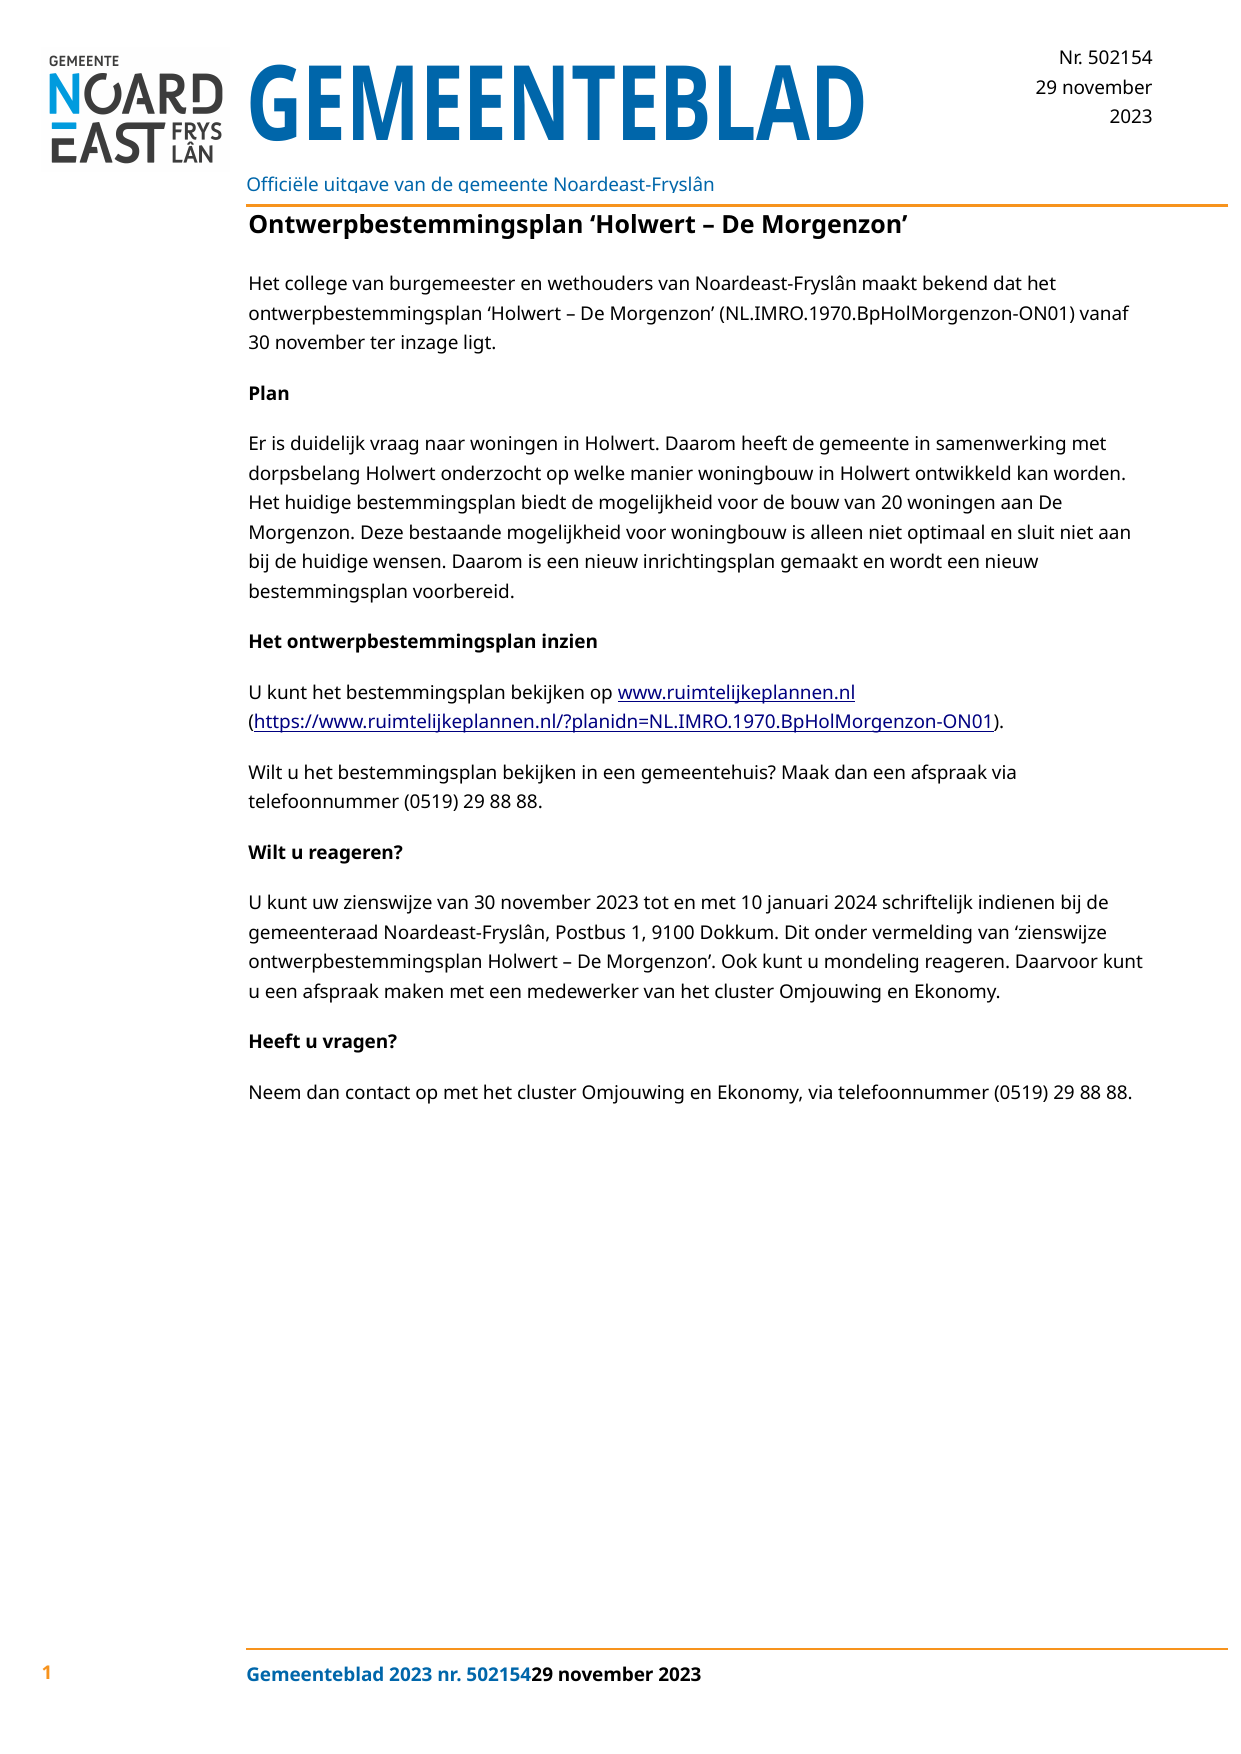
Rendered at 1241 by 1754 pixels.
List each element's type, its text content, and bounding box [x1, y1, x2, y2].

text Neem dan contact op met het cluster Omjouwing en Ekonomy, via telefoonnummer (0519) 29 88 88. [248, 1079, 1152, 1105]
text Wilt u het bestemmingsplan bekijken in een gemeentehuis? Maak dan een afspraak via telefoonnummer (0519) 29 88 88. [248, 759, 1152, 814]
text Wilt u reageren? [248, 839, 1152, 865]
text Het college van burgemeester en wethouders van Noardeast-Fryslân maakt bekend dat het ontwerpbestemmingsplan ‘Holwert – De Morgenzon’ (NL.IMRO.1970.BpHolMorgenzon-ON01) vanaf 30 november ter inzage ligt. [248, 270, 1152, 355]
text U kunt uw zienswijze van 30 november 2023 tot en met 10 januari 2024 schriftelijk indienen bij de gemeenteraad Noardeast-Fryslân, Postbus 1, 9100 Dokkum. Dit onder vermelding van ‘zienswijze ontwerpbestemmingsplan Holwert – De Morgenzon’. Ook kunt u mondeling reageren. Daarvoor kunt u een afspraak maken met een medewerker van het cluster Omjouwing en Ekonomy. [248, 889, 1152, 1004]
text Het ontwerpbestemmingsplan inzien [248, 629, 1152, 654]
picture [41, 47, 231, 172]
text Ontwerpbestemmingsplan ‘Holwert – De Morgenzon’ [248, 207, 1152, 241]
text Er is duidelijk vraag naar woningen in Holwert. Daarom heeft de gemeente in samenwerking met dorpsbelang Holwert onderzocht op welke manier woningbouw in Holwert ontwikkeld kan worden. Het huidige bestemmingsplan biedt de mogelijkheid voor de bouw van 20 woningen aan De Morgenzon. Deze bestaande mogelijkheid voor woningbouw is alleen niet optimaal en sluit niet aan bij de huidige wensen. Daarom is een nieuw inrichtingsplan gemaakt en wordt een nieuw bestemmingsplan voorbereid. [248, 430, 1152, 604]
text Plan [248, 380, 1152, 406]
text Heeft u vragen? [248, 1029, 1152, 1054]
text U kunt het bestemmingsplan bekijken op www.ruimtelijkeplannen.nl (https://www.ruimtelijkeplannen.nl/?planidn=NL.IMRO.1970.BpHolMorgenzon-ON01). [248, 679, 1152, 734]
